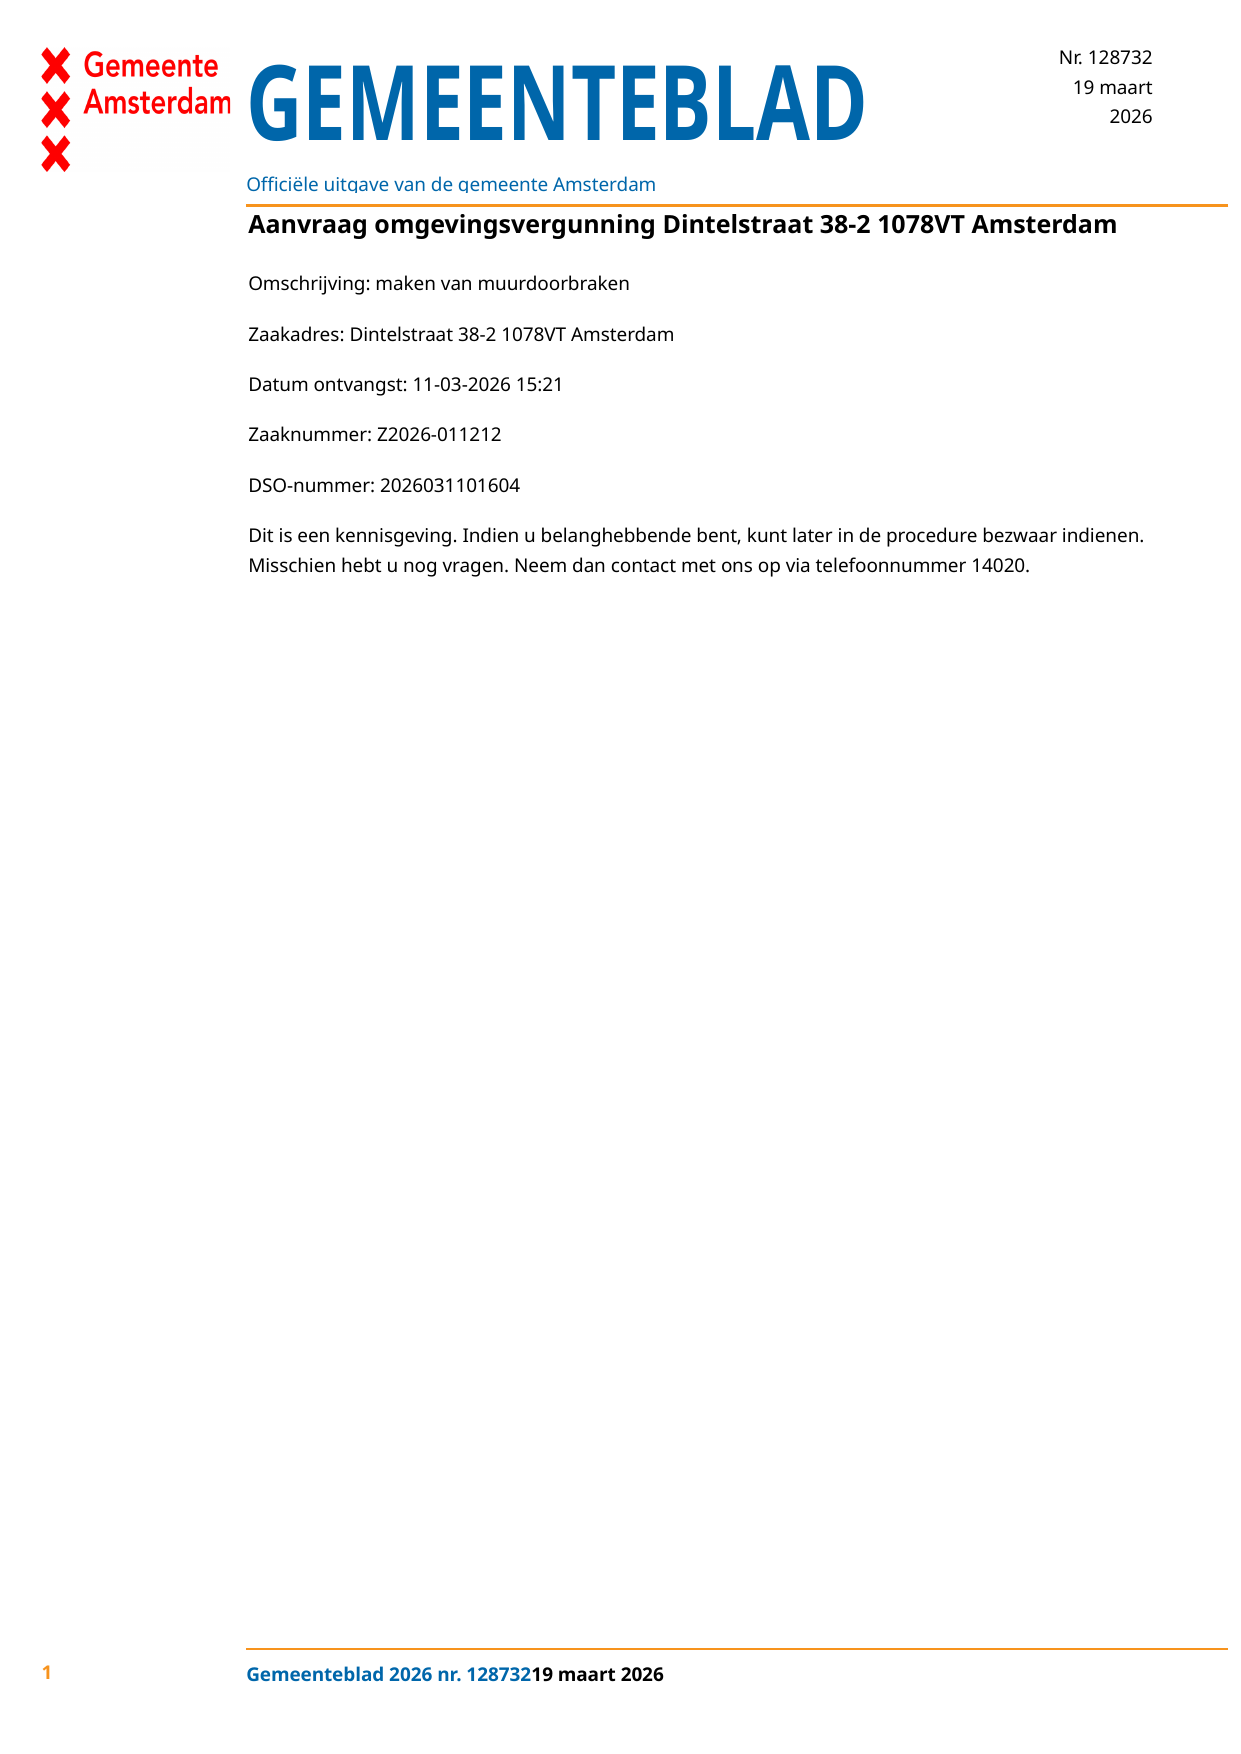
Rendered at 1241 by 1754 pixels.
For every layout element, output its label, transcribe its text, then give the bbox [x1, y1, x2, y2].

text Datum ontvangst: 11-03-2026 15:21 [248, 371, 1152, 397]
text Omschrijving: maken van muurdoorbraken [248, 270, 1152, 296]
picture [41, 47, 231, 172]
text Dit is een kennisgeving. Indien u belanghebbende bent, kunt later in de procedure bezwaar indienen. Misschien hebt u nog vragen. Neem dan contact met ons op via telefoonnummer 14020. [248, 522, 1152, 578]
text Zaaknummer: Z2026-011212 [248, 422, 1152, 447]
text Zaakadres: Dintelstraat 38-2 1078VT Amsterdam [248, 321, 1152, 346]
text DSO-nummer: 2026031101604 [248, 472, 1152, 498]
text Aanvraag omgevingsvergunning Dintelstraat 38-2 1078VT Amsterdam [248, 207, 1152, 241]
